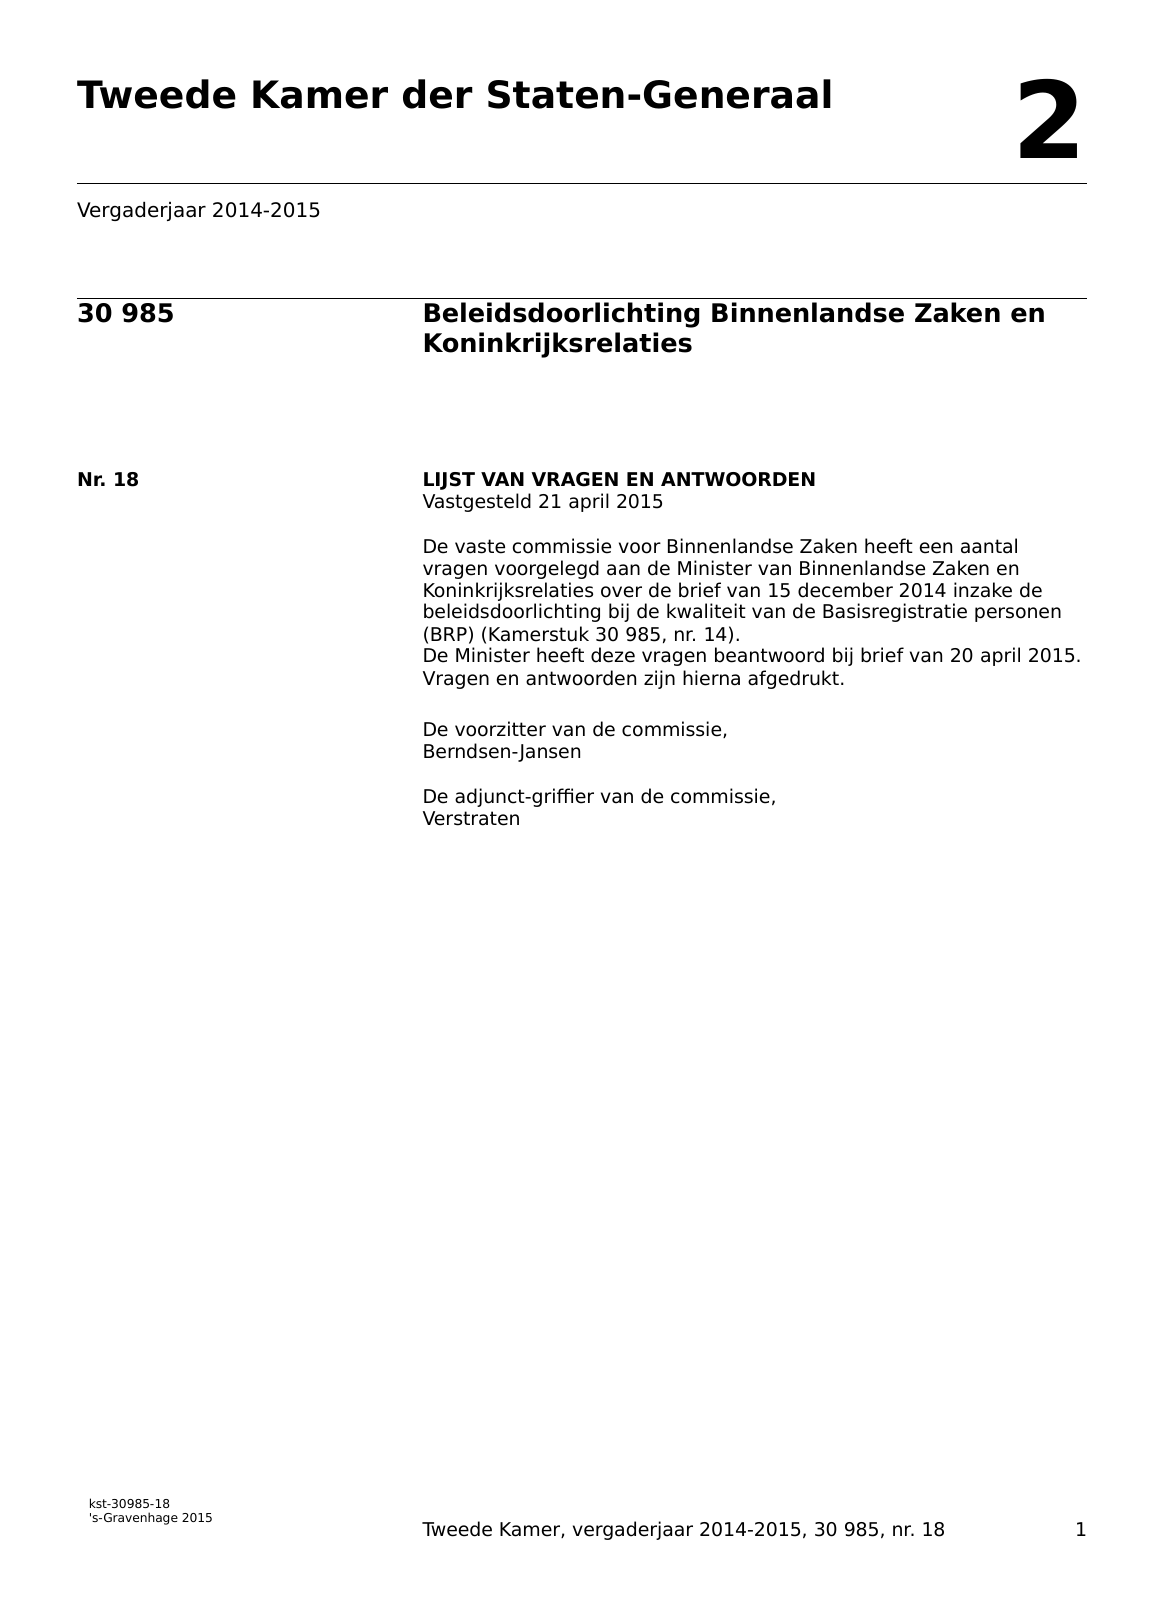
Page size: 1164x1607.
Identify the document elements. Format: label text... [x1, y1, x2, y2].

text Vastgesteld 21 april 2015 [422, 491, 1087, 513]
subtitle Nr. 18 LIJST VAN VRAGEN EN ANTWOORDEN [77, 469, 1087, 491]
text De Minister heeft deze vragen beantwoord bij brief van 20 april 2015. Vragen en antwoorden zijn hierna afgedrukt. [422, 645, 1087, 689]
text De adjunct-griffier van de commissie, Verstraten [422, 786, 1087, 829]
text 's-Gravenhage 2015 [88, 1511, 323, 1525]
text De voorzitter van de commissie, Berndsen-Jansen [422, 719, 1087, 763]
table_header 2 [886, 59, 1087, 183]
subtitle 30 985 Beleidsdoorlichting Binnenlandse Zaken en Koninkrijksrelaties [77, 299, 1087, 358]
table_cell Vergaderjaar 2014-2015 [77, 184, 1087, 298]
table_header Tweede Kamer der Staten-Generaal [77, 59, 886, 183]
text kst-30985-18 [88, 1497, 323, 1511]
text De vaste commissie voor Binnenlandse Zaken heeft een aantal vragen voorgelegd aan de Minister van Binnenlandse Zaken en Koninkrijksrelaties over de brief van 15 december 2014 inzake de beleidsdoorlichting bij de kwaliteit van de Basisregistratie personen (BRP) (Kamerstuk 30 985, nr. 14). [422, 536, 1087, 645]
